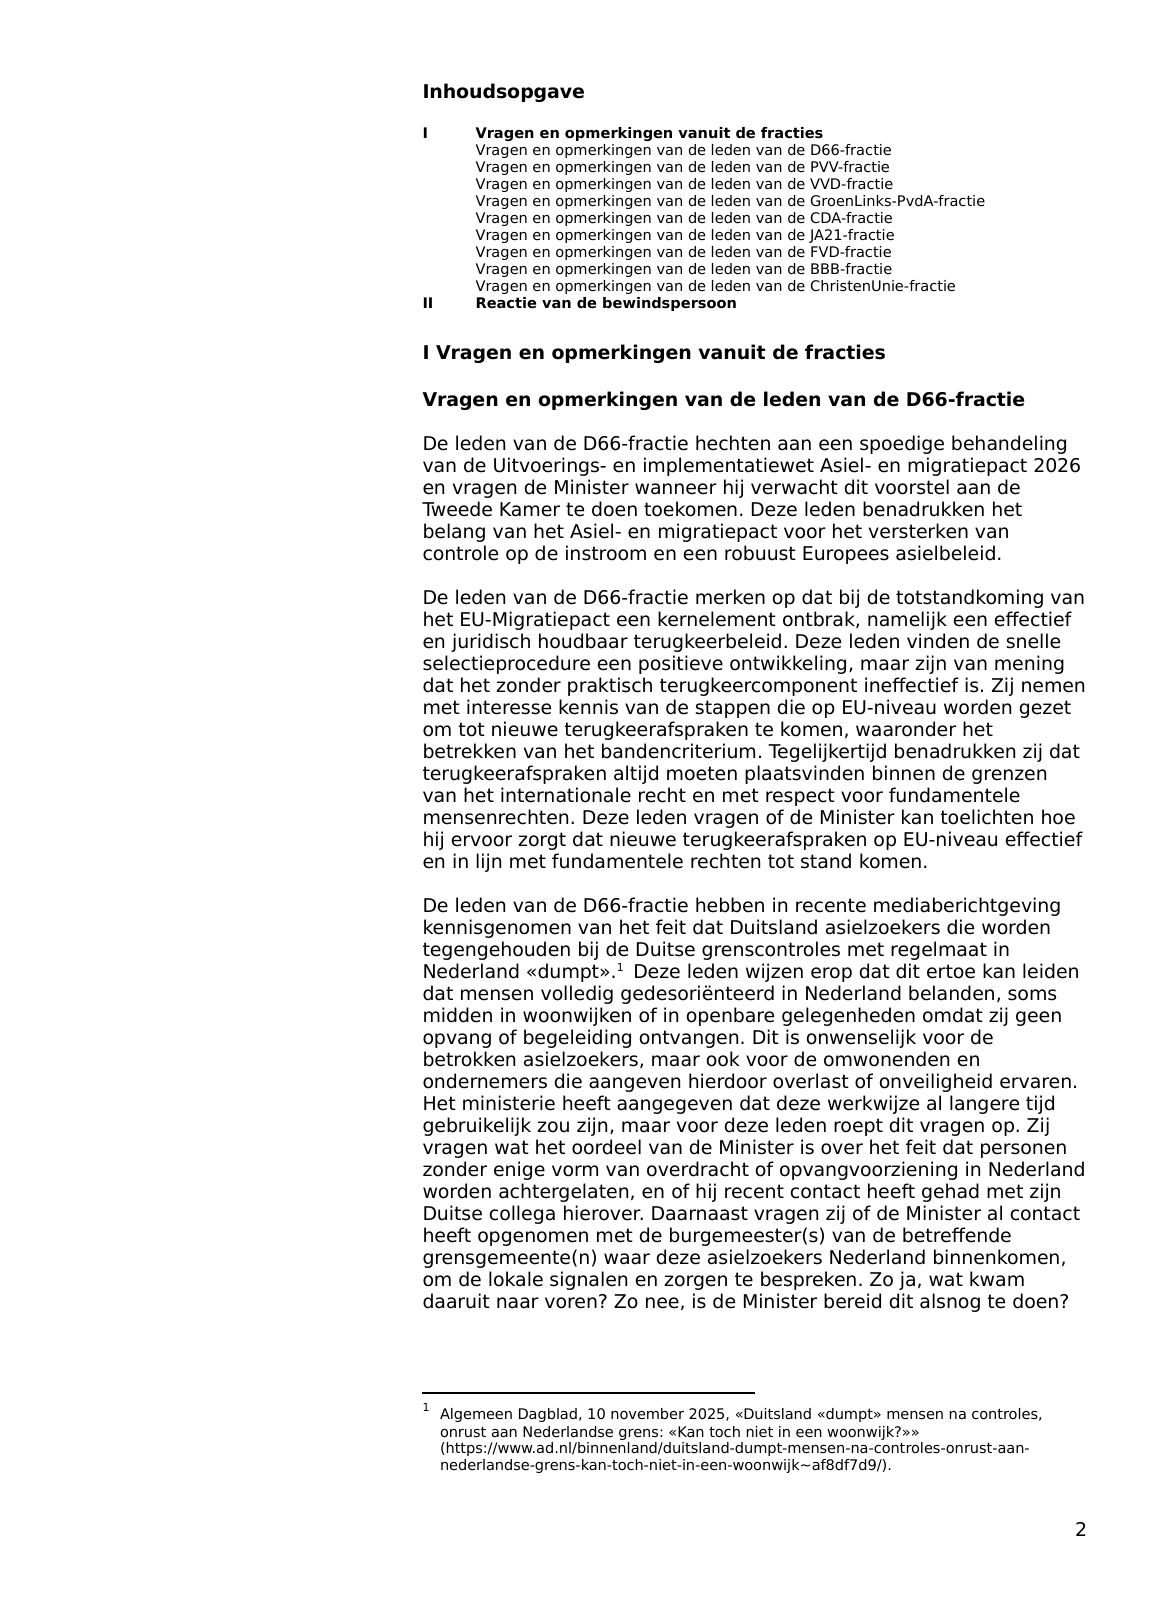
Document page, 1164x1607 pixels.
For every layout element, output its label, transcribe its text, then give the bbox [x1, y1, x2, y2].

subtitle I Vragen en opmerkingen vanuit de fracties [422, 342, 1087, 364]
table_cell Vragen en opmerkingen van de leden van de ChristenUnie-fractie [470, 278, 1087, 295]
table_cell Vragen en opmerkingen van de leden van de PVV-fractie [470, 159, 1087, 176]
table_cell [422, 261, 469, 278]
table_cell Vragen en opmerkingen van de leden van de BBB-fractie [470, 261, 1087, 278]
text De leden van de D66-fractie hebben in recente mediaberichtgeving kennisgenomen van het feit dat Duitsland asielzoekers die worden tegengehouden bij de Duitse grenscontroles met regelmaat in Nederland «dumpt». Deze leden wijzen erop dat dit ertoe kan leiden dat mensen volledig gedesoriënteerd in Nederland belanden, soms midden in woonwijken of in openbare gelegenheden omdat zij geen opvang of begeleiding ontvangen. Dit is onwenselijk voor de betrokken asielzoekers, maar ook voor de omwonenden en ondernemers die aangeven hierdoor overlast of onveiligheid ervaren. Het ministerie heeft aangegeven dat deze werkwijze al langere tijd gebruikelijk zou zijn, maar voor deze leden roept dit vragen op. Zij vragen wat het oordeel van de Minister is over het feit dat personen zonder enige vorm van overdracht of opvangvoorziening in Nederland worden achtergelaten, en of hij recent contact heeft gehad met zijn Duitse collega hierover. Daarnaast vragen zij of de Minister al contact heeft opgenomen met de burgemeester(s) van de betreffende grensgemeente(n) waar deze asielzoekers Nederland binnenkomen, om de lokale signalen en zorgen te bespreken. Zo ja, wat kwam daaruit naar voren? Zo nee, is de Minister bereid dit alsnog te doen? [422, 895, 1087, 1313]
table_cell [422, 193, 469, 210]
table_header Vragen en opmerkingen vanuit de fracties [470, 125, 1087, 142]
table_cell [422, 176, 469, 193]
text Algemeen Dagblad, 10 november 2025, «Duitsland «dumpt» mensen na controles, onrust aan Nederlandse grens: «Kan toch niet in een woonwijk?»» (https://www.ad.nl/binnenland/duitsland-dumpt-mensen-na-controles-onrust-aan-nederlandse-grens-kan-toch-niet-in-een-woonwijk~af8df7d9/). [422, 1402, 1087, 1474]
subtitle Vragen en opmerkingen van de leden van de D66-fractie [422, 389, 1087, 411]
table_cell Vragen en opmerkingen van de leden van de FVD-fractie [470, 244, 1087, 261]
table_cell Vragen en opmerkingen van de leden van de CDA-fractie [470, 210, 1087, 227]
table_cell [422, 142, 469, 159]
text De leden van de D66-fractie merken op dat bij de totstandkoming van het EU-Migratiepact een kernelement ontbrak, namelijk een effectief en juridisch houdbaar terugkeerbeleid. Deze leden vinden de snelle selectieprocedure een positieve ontwikkeling, maar zijn van mening dat het zonder praktisch terugkeercomponent ineffectief is. Zij nemen met interesse kennis van de stappen die op EU-niveau worden gezet om tot nieuwe terugkeerafspraken te komen, waaronder het betrekken van het bandencriterium. Tegelijkertijd benadrukken zij dat terugkeerafspraken altijd moeten plaatsvinden binnen de grenzen van het internationale recht en met respect voor fundamentele mensenrechten. Deze leden vragen of de Minister kan toelichten hoe hij ervoor zorgt dat nieuwe terugkeerafspraken op EU-niveau effectief en in lijn met fundamentele rechten tot stand komen. [422, 587, 1087, 873]
table_cell Vragen en opmerkingen van de leden van de GroenLinks-PvdA-fractie [470, 193, 1087, 210]
table_cell Vragen en opmerkingen van de leden van de D66-fractie [470, 142, 1087, 159]
table_cell [422, 159, 469, 176]
table_cell [422, 227, 469, 244]
table_cell Reactie van de bewindspersoon [470, 295, 1087, 312]
table_cell [422, 244, 469, 261]
table_cell II [422, 295, 469, 312]
text De leden van de D66-fractie hechten aan een spoedige behandeling van de Uitvoerings- en implementatiewet Asiel- en migratiepact 2026 en vragen de Minister wanneer hij verwacht dit voorstel aan de Tweede Kamer te doen toekomen. Deze leden benadrukken het belang van het Asiel- en migratiepact voor het versterken van controle op de instroom en een robuust Europees asielbeleid. [422, 433, 1087, 565]
table_cell [422, 210, 469, 227]
table_cell Vragen en opmerkingen van de leden van de JA21-fractie [470, 227, 1087, 244]
table_header I [422, 125, 469, 142]
table_cell [422, 278, 469, 295]
subtitle Inhoudsopgave [422, 81, 1087, 103]
table_cell Vragen en opmerkingen van de leden van de VVD-fractie [470, 176, 1087, 193]
